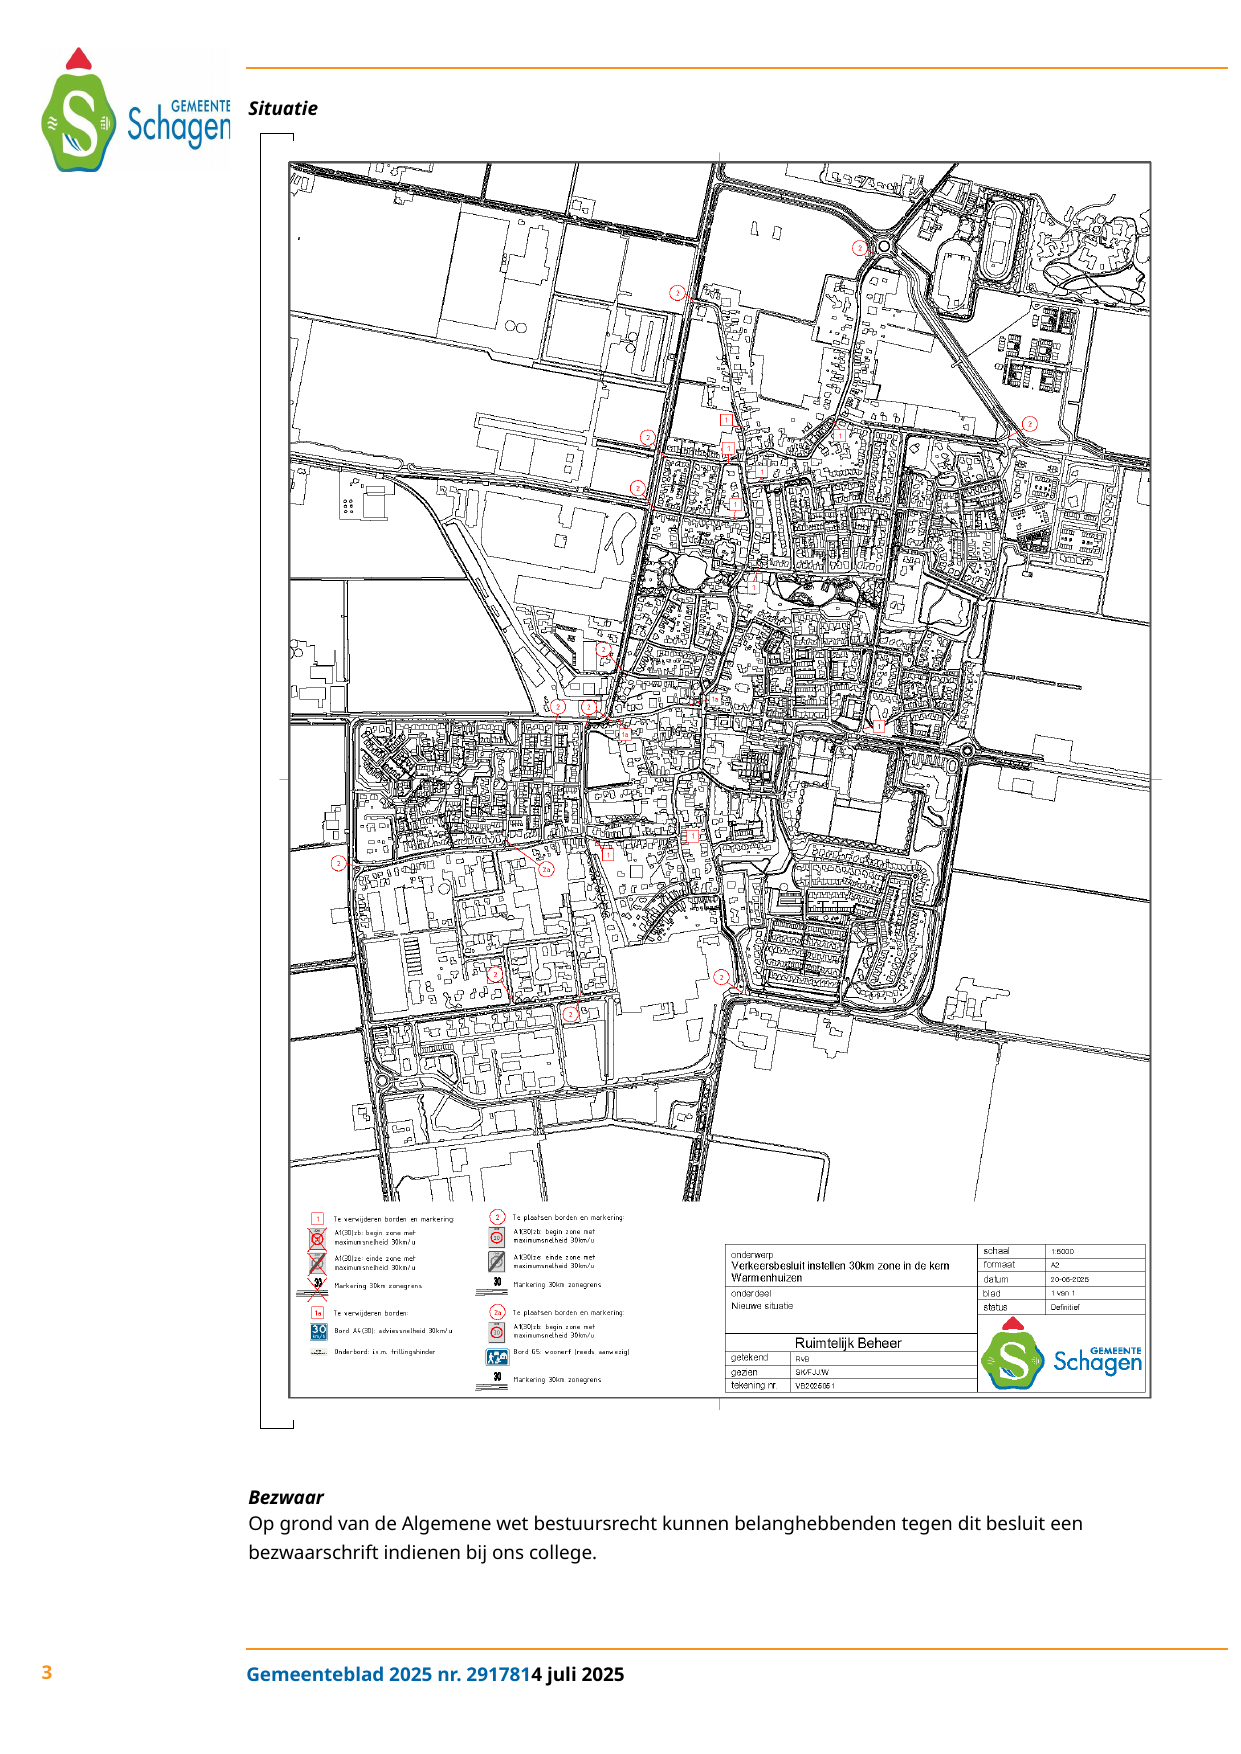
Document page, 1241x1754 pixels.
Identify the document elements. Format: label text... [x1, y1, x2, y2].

text Bezwaar [248, 1484, 1152, 1510]
picture [41, 47, 231, 172]
text Op grond van de Algemene wet bestuursrecht kunnen belanghebbenden tegen dit besluit een bezwaarschrift indienen bij ons college. [248, 1510, 1152, 1565]
text Situatie [248, 95, 1152, 121]
picture [268, 141, 1173, 1420]
